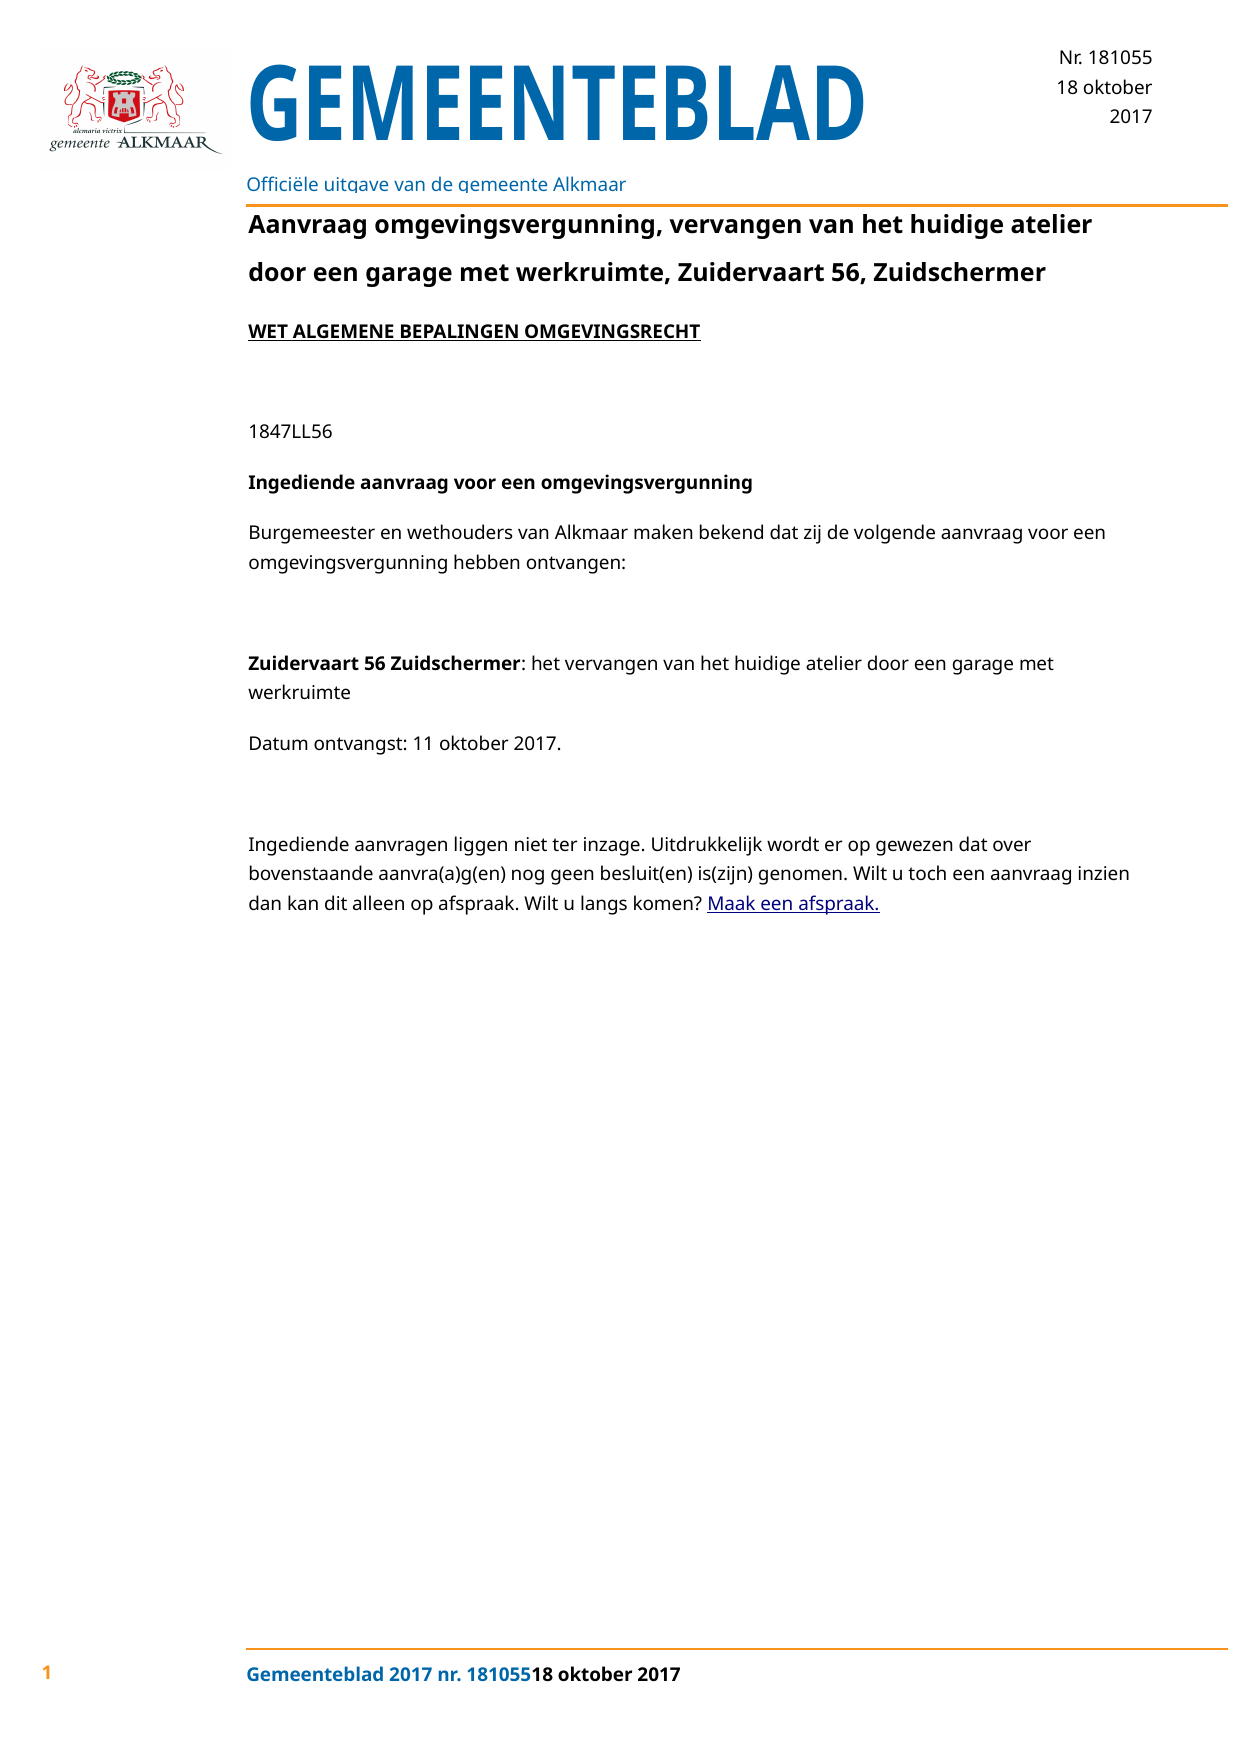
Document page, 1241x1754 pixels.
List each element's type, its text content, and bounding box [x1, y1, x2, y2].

picture [41, 47, 231, 172]
text 1847LL56 [248, 419, 1152, 444]
text Ingediende aanvragen liggen niet ter inzage. Uitdrukkelijk wordt er op gewezen dat over bovenstaande aanvra(a)g(en) nog geen besluit(en) is(zijn) genomen. Wilt u toch een aanvraag inzien dan kan dit alleen op afspraak. Wilt u langs komen? Maak een afspraak. [248, 831, 1152, 916]
text Aanvraag omgevingsvergunning, vervangen van het huidige atelier door een garage met werkruimte, Zuidervaart 56, Zuidschermer [248, 207, 1152, 288]
text Burgemeester en wethouders van Alkmaar maken bekend dat zij de volgende aanvraag voor een omgevingsvergunning hebben ontvangen: [248, 519, 1152, 575]
text Datum ontvangst: 11 oktober 2017. [248, 730, 1152, 756]
text WET ALGEMENE BEPALINGEN OMGEVINGSRECHT [248, 318, 1152, 344]
text Ingediende aanvraag voor een omgevingsvergunning [248, 469, 1152, 495]
text Zuidervaart 56 Zuidschermer: het vervangen van het huidige atelier door een garage met werkruimte [248, 650, 1152, 705]
